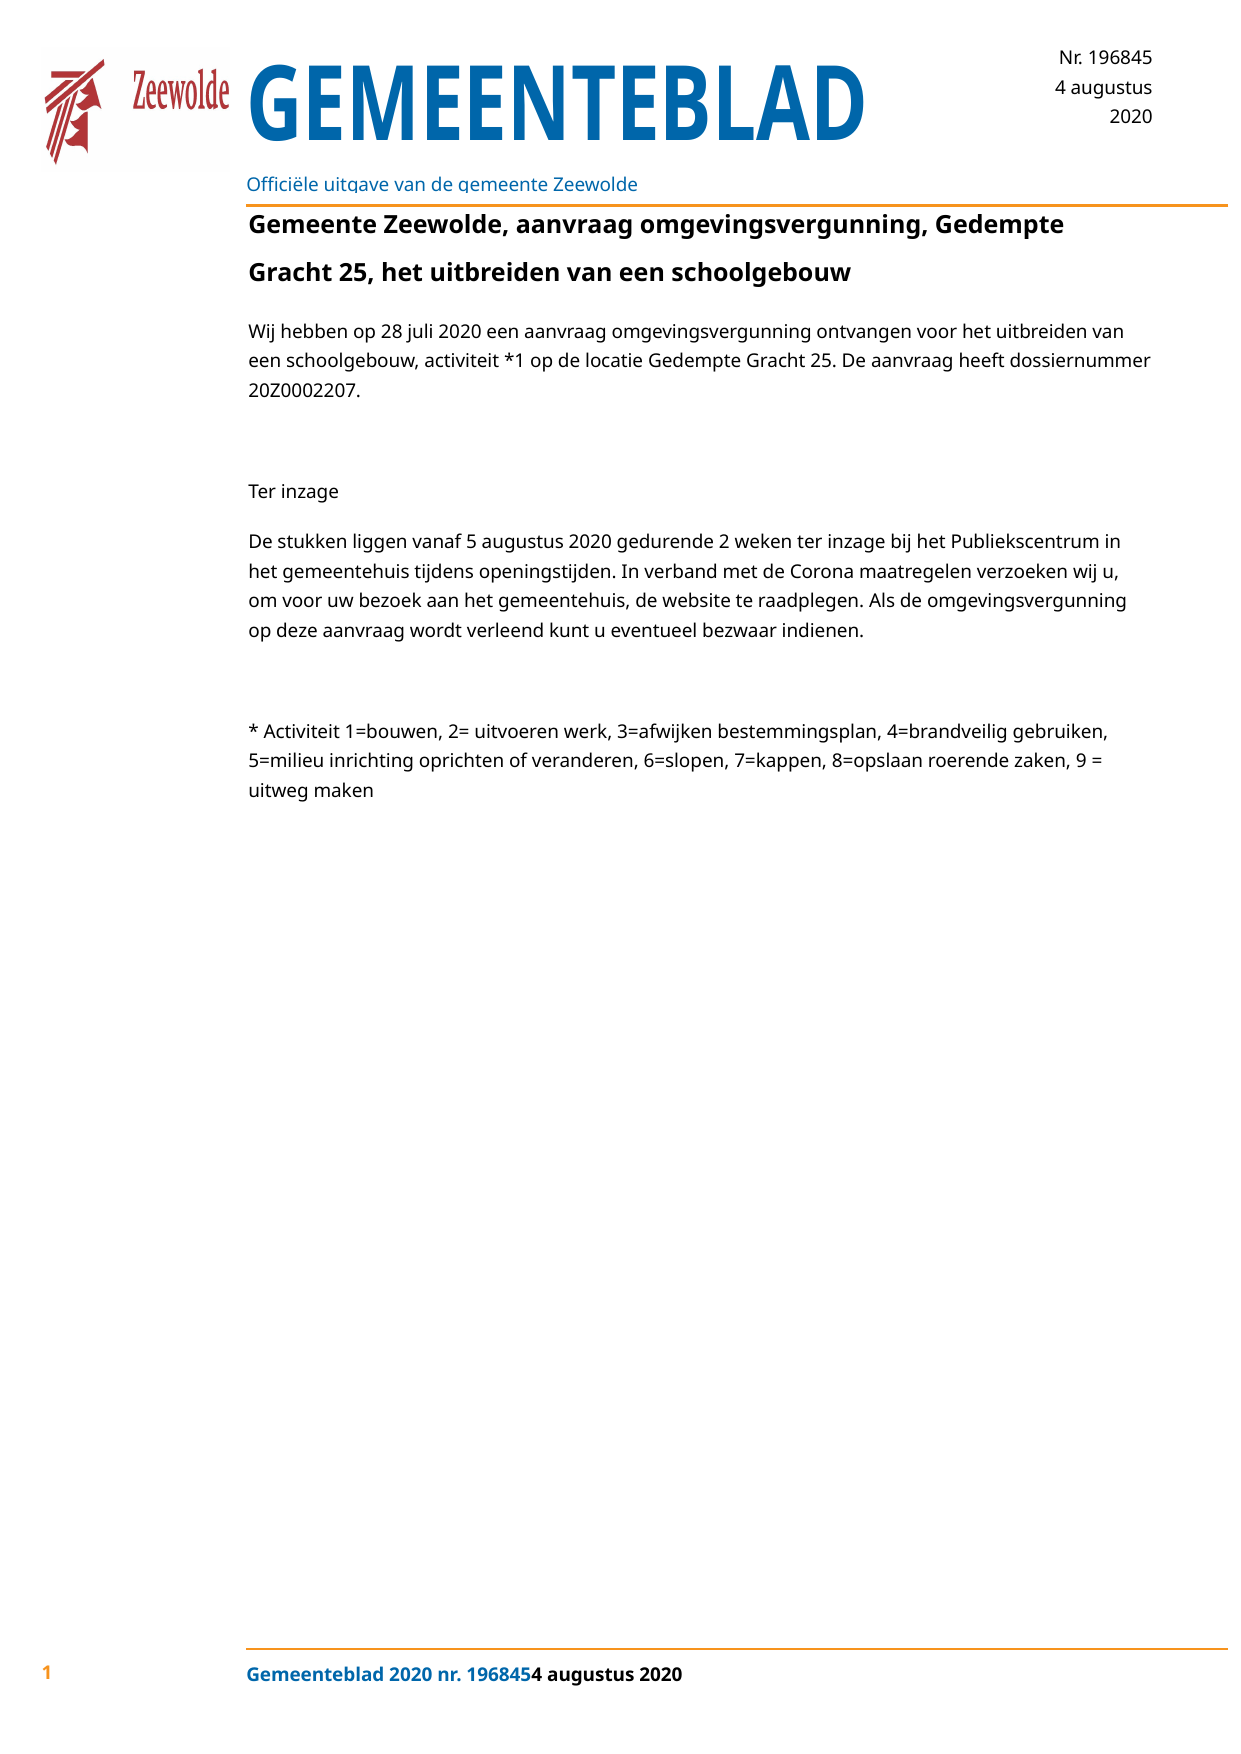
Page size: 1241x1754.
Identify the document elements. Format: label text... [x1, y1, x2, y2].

picture [41, 47, 231, 172]
text De stukken liggen vanaf 5 augustus 2020 gedurende 2 weken ter inzage bij het Publiekscentrum in het gemeentehuis tijdens openingstijden. In verband met de Corona maatregelen verzoeken wij u, om voor uw bezoek aan het gemeentehuis, de website te raadplegen. Als de omgevingsvergunning op deze aanvraag wordt verleend kunt u eventueel bezwaar indienen. [248, 528, 1152, 643]
text Wij hebben op 28 juli 2020 een aanvraag omgevingsvergunning ontvangen voor het uitbreiden van een schoolgebouw, activiteit *1 op de locatie Gedempte Gracht 25. De aanvraag heeft dossiernummer 20Z0002207. [248, 318, 1152, 403]
text * Activiteit 1=bouwen, 2= uitvoeren werk, 3=afwijken bestemmingsplan, 4=brandveilig gebruiken, 5=milieu inrichting oprichten of veranderen, 6=slopen, 7=kappen, 8=opslaan roerende zaken, 9 = uitweg maken [248, 718, 1152, 803]
text Ter inzage [248, 478, 1152, 504]
text Gemeente Zeewolde, aanvraag omgevingsvergunning, Gedempte Gracht 25, het uitbreiden van een schoolgebouw [248, 207, 1152, 288]
